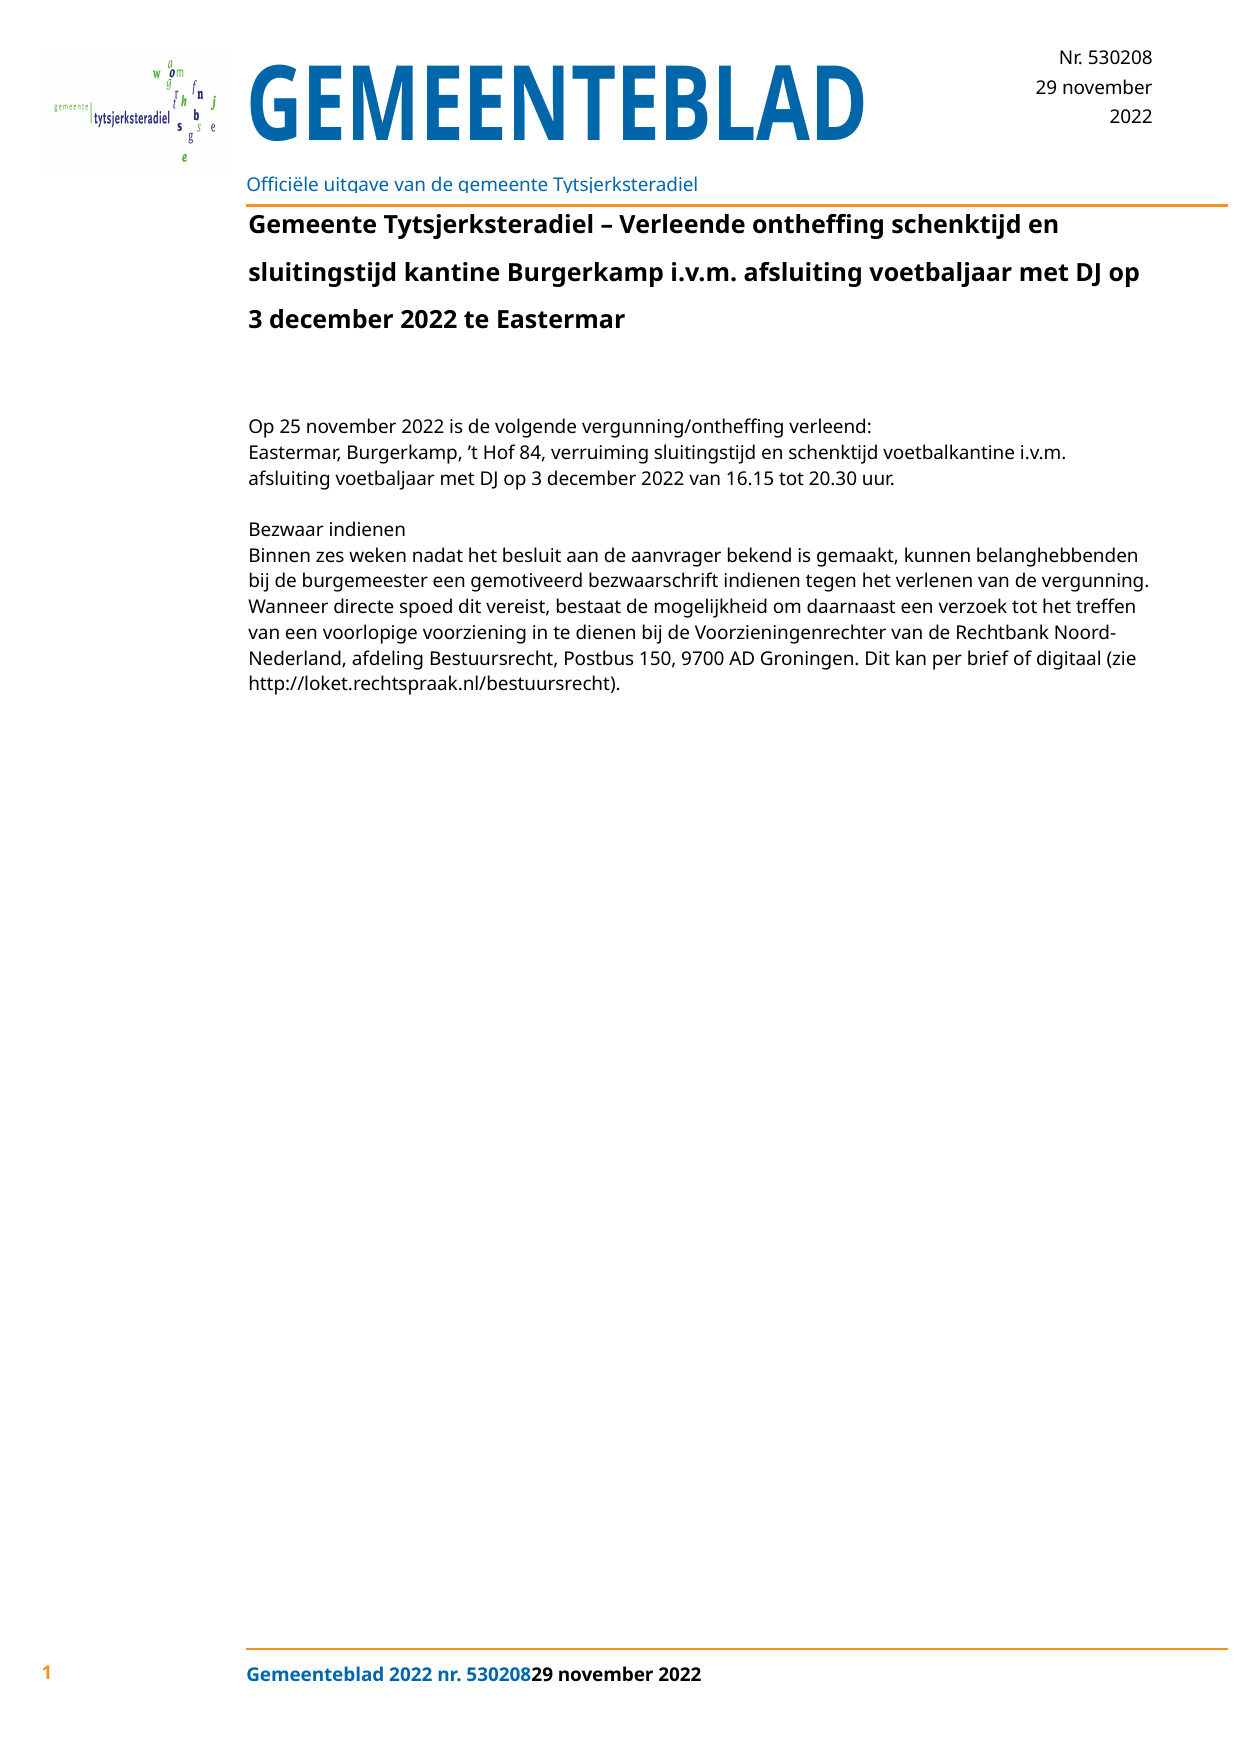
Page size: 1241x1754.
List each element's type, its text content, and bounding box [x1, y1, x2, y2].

text Binnen zes weken nadat het besluit aan de aanvrager bekend is gemaakt, kunnen belanghebbenden bij de burgemeester een gemotiveerd bezwaarschrift indienen tegen het verlenen van de vergunning. Wanneer directe spoed dit vereist, bestaat de mogelijkheid om daarnaast een verzoek tot het treffen van een voorlopige voorziening in te dienen bij de Voorzieningenrechter van de Rechtbank Noord-Nederland, afdeling Bestuursrecht, Postbus 150, 9700 AD Groningen. Dit kan per brief of digitaal (zie http://loket.rechtspraak.nl/bestuursrecht). [248, 542, 1152, 696]
text Bezwaar indienen [248, 516, 1152, 542]
text Op 25 november 2022 is de volgende vergunning/ontheffing verleend: [248, 413, 1152, 439]
text Eastermar, Burgerkamp, ’t Hof 84, verruiming sluitingstijd en schenktijd voetbalkantine i.v.m. afsluiting voetbaljaar met DJ op 3 december 2022 van 16.15 tot 20.30 uur. [248, 439, 1152, 491]
text Gemeente Tytsjerksteradiel – Verleende ontheffing schenktijd en sluitingstijd kantine Burgerkamp i.v.m. afsluiting voetbaljaar met DJ op 3 december 2022 te Eastermar [248, 207, 1152, 336]
picture [41, 47, 231, 172]
